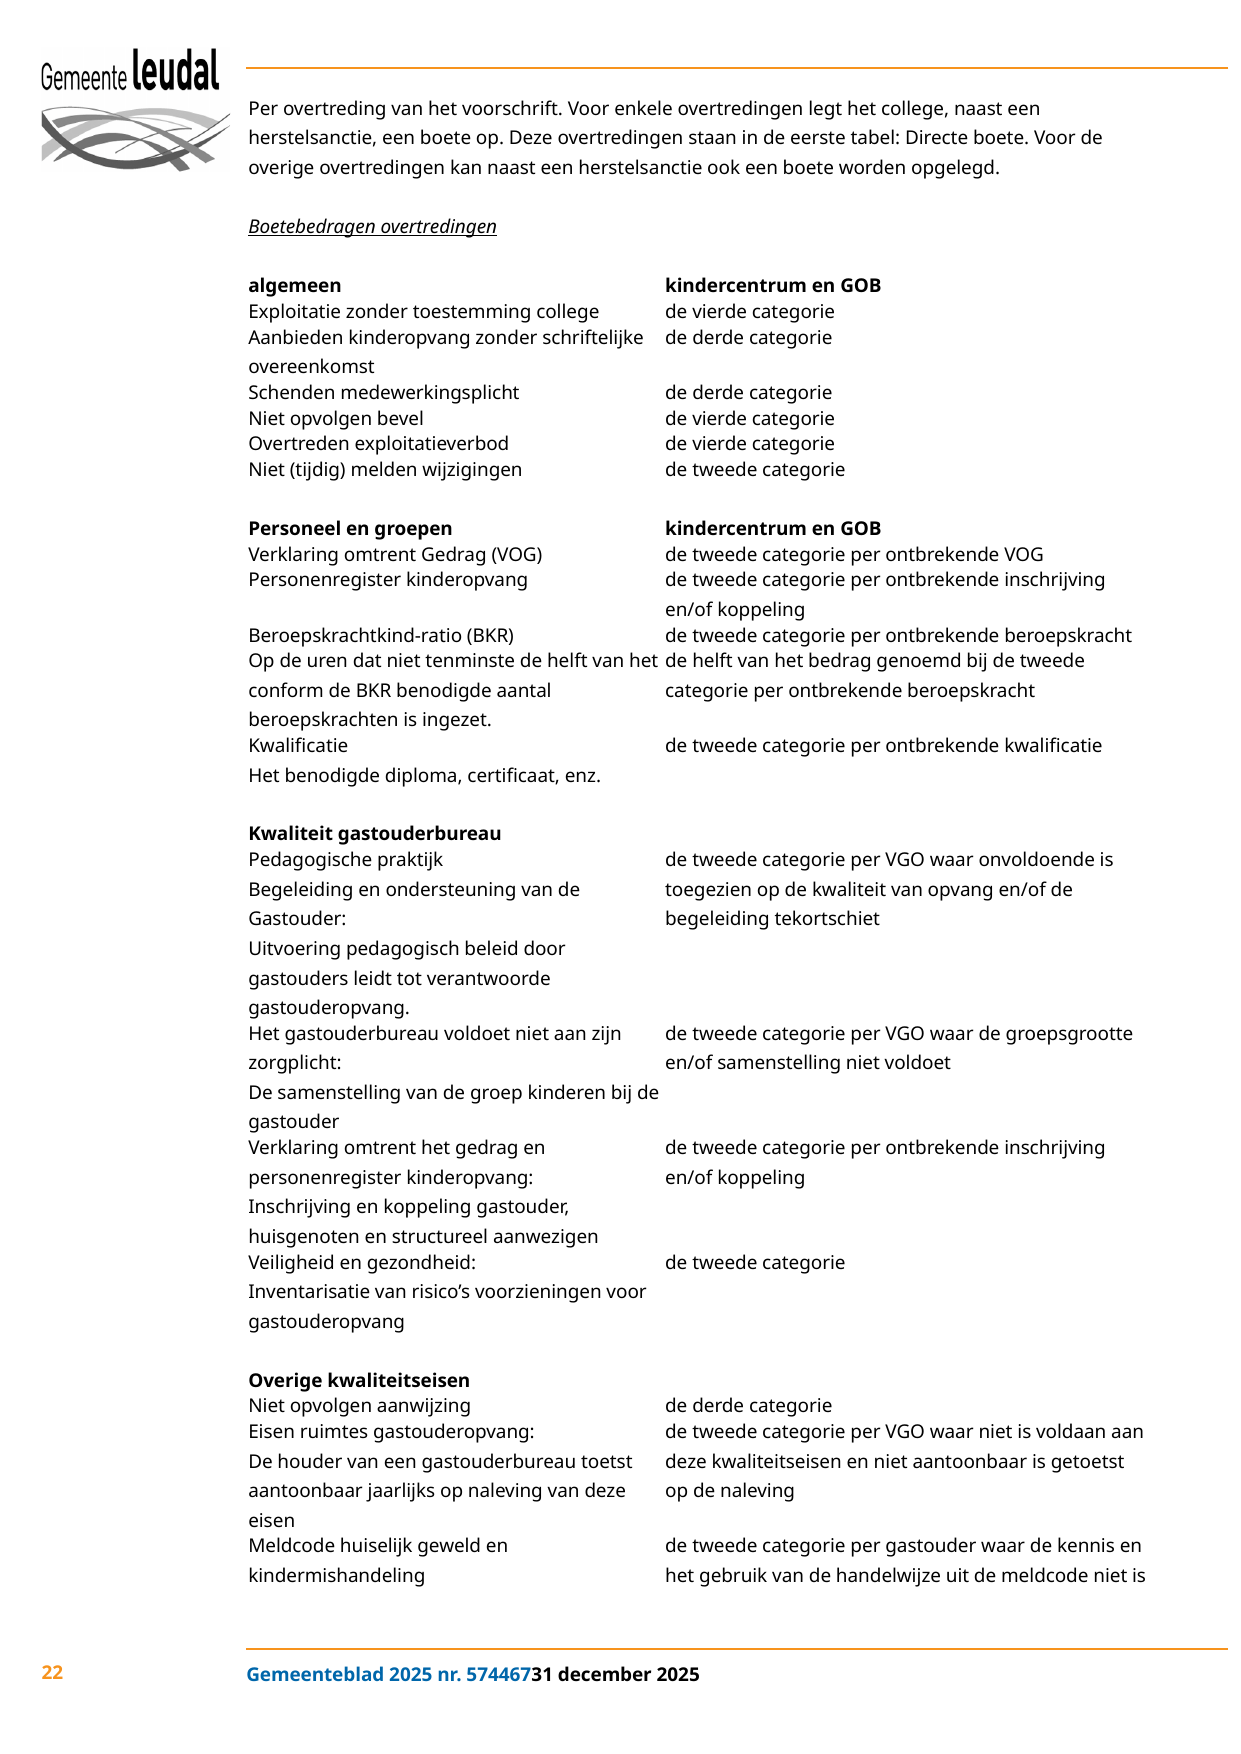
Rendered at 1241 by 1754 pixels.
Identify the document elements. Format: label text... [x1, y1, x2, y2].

text Per overtreding van het voorschrift. Voor enkele overtredingen legt het college, naast een herstelsanctie, een boete op. Deze overtredingen staan in de eerste tabel: Directe boete. Voor de overige overtredingen kan naast een herstelsanctie ook een boete worden opgelegd. [248, 95, 1152, 180]
table_cell de helft van het bedrag genoemd bij de tweede categorie per ontbrekende beroepskracht [665, 648, 1152, 732]
table_cell Op de uren dat niet tenminste de helft van het conform de BKR benodigde aantal beroepskrachten is ingezet. [248, 648, 665, 732]
table_cell Beroepskrachtkind-ratio (BKR) [248, 622, 665, 647]
table_cell de tweede categorie per ontbrekende inschrijving en/of koppeling [665, 566, 1152, 622]
table_header kindercentrum en GOB [665, 273, 1152, 298]
table_cell de derde categorie [665, 1393, 1152, 1418]
table_cell Verklaring omtrent Gedrag (VOG) [248, 541, 665, 566]
table_cell Pedagogische praktijk Begeleiding en ondersteuning van de Gastouder: Uitvoering pedagogisch beleid door gastouders leidt tot verantwoorde gastouderopvang. [248, 846, 665, 1020]
table_header Personeel en groepen [248, 515, 665, 541]
table_cell de derde categorie [665, 379, 1152, 405]
table_cell de tweede categorie per VGO waar onvoldoende is toegezien op de kwaliteit van opvang en/of de begeleiding tekortschiet [665, 846, 1152, 1020]
text Boetebedragen overtredingen [248, 213, 1152, 239]
table_header kindercentrum en GOB [665, 515, 1152, 541]
table_cell de tweede categorie per ontbrekende beroepskracht [665, 622, 1152, 647]
table_cell Aanbieden kinderopvang zonder schriftelijke overeenkomst [248, 324, 665, 379]
table_header algemeen [248, 273, 665, 298]
table_cell de tweede categorie per ontbrekende VOG [665, 541, 1152, 566]
table_cell de tweede categorie [665, 456, 1152, 482]
table_cell Het gastouderbureau voldoet niet aan zijn zorgplicht: De samenstelling van de groep kinderen bij de gastouder [248, 1020, 665, 1134]
table_cell Niet (tijdig) melden wijzigingen [248, 456, 665, 482]
table_cell Eisen ruimtes gastouderopvang: De houder van een gastouderbureau toetst aantoonbaar jaarlijks op naleving van deze eisen [248, 1418, 665, 1533]
table_cell de vierde categorie [665, 431, 1152, 456]
picture [41, 47, 231, 172]
table_cell de vierde categorie [665, 298, 1152, 324]
table_cell Meldcode huiselijk geweld en kindermishandeling [248, 1533, 665, 1588]
table_cell de tweede categorie per gastouder waar de kennis en het gebruik van de handelwijze uit de meldcode niet is [665, 1533, 1152, 1588]
table_cell de tweede categorie per ontbrekende inschrijving en/of koppeling [665, 1135, 1152, 1249]
table_cell de tweede categorie per ontbrekende kwalificatie [665, 733, 1152, 788]
table_cell Exploitatie zonder toestemming college [248, 298, 665, 324]
table_cell Veiligheid en gezondheid: Inventarisatie van risico’s voorzieningen voor gastouderopvang [248, 1249, 665, 1334]
table_cell Overtreden exploitatieverbod [248, 431, 665, 456]
table_cell Personenregister kinderopvang [248, 566, 665, 622]
table_cell de tweede categorie [665, 1249, 1152, 1334]
table_cell Niet opvolgen aanwijzing [248, 1393, 665, 1418]
table_header Kwaliteit gastouderbureau [248, 821, 1152, 846]
table_cell de derde categorie [665, 324, 1152, 379]
table_header Overige kwaliteitseisen [248, 1367, 1152, 1392]
table_cell Niet opvolgen bevel [248, 405, 665, 431]
table_cell de tweede categorie per VGO waar de groepsgrootte en/of samenstelling niet voldoet [665, 1020, 1152, 1134]
table_cell Verklaring omtrent het gedrag en personenregister kinderopvang: Inschrijving en koppeling gastouder, huisgenoten en structureel aanwezigen [248, 1135, 665, 1249]
table_cell Kwalificatie Het benodigde diploma, certificaat, enz. [248, 733, 665, 788]
table_cell de vierde categorie [665, 405, 1152, 431]
table_cell de tweede categorie per VGO waar niet is voldaan aan deze kwaliteitseisen en niet aantoonbaar is getoetst op de naleving [665, 1418, 1152, 1533]
table_cell Schenden medewerkingsplicht [248, 379, 665, 405]
